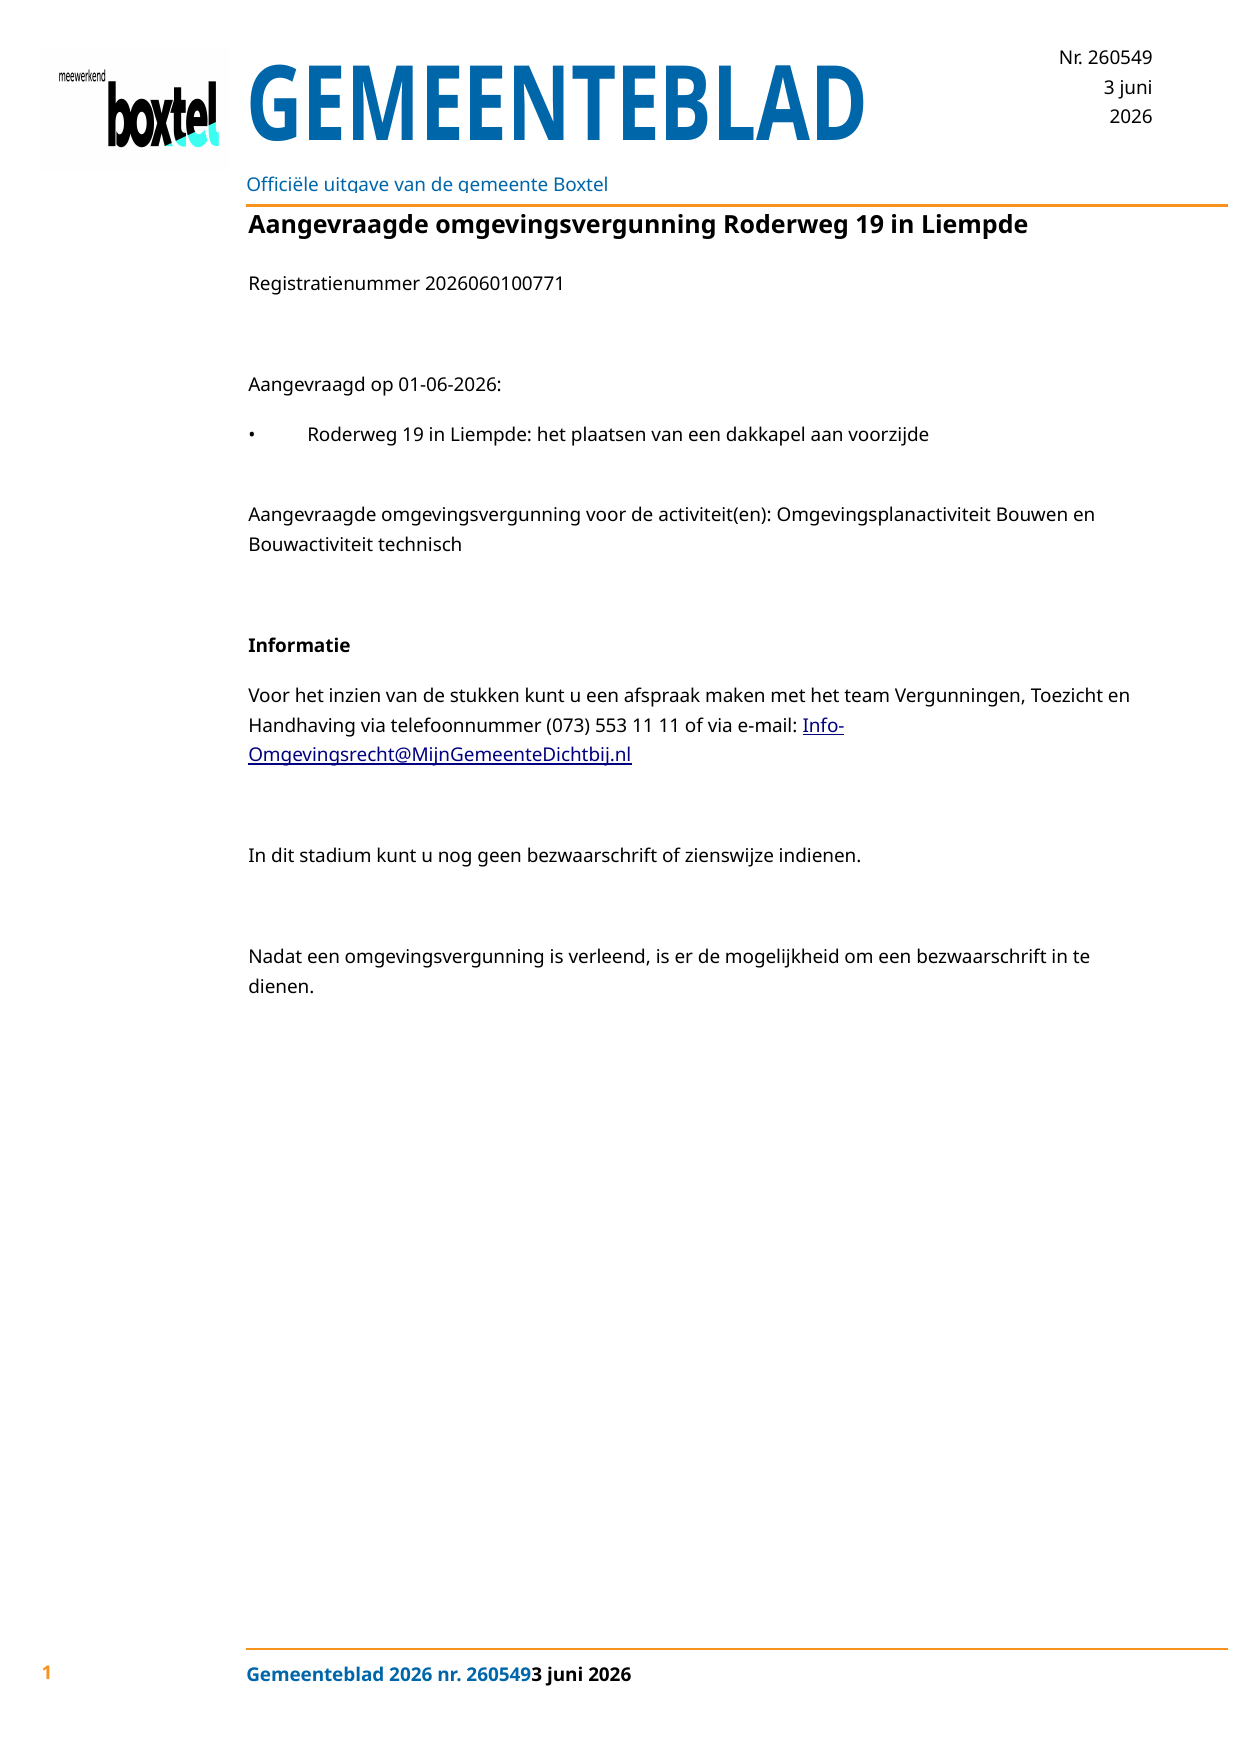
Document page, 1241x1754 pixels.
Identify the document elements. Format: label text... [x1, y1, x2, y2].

text Informatie [248, 632, 1152, 658]
text Aangevraagde omgevingsvergunning Roderweg 19 in Liempde [248, 207, 1152, 241]
text In dit stadium kunt u nog geen bezwaarschrift of zienswijze indienen. [248, 842, 1152, 868]
text Voor het inzien van de stukken kunt u een afspraak maken met het team Vergunningen, Toezicht en Handhaving via telefoonnummer (073) 553 11 11 of via e-mail: Info-Omgevingsrecht@MijnGemeenteDichtbij.nl [248, 682, 1152, 767]
list Roderweg 19 in Liempde: het plaatsen van een dakkapel aan voorzijde [248, 422, 1152, 447]
text Aangevraagde omgevingsvergunning voor de activiteit(en): Omgevingsplanactiviteit Bouwen en Bouwactiviteit technisch [248, 502, 1152, 557]
text Registratienummer 2026060100771 [248, 270, 1152, 296]
text Aangevraagd op 01-06-2026: [248, 371, 1152, 397]
picture [41, 47, 231, 172]
text Nadat een omgevingsvergunning is verleend, is er de mogelijkheid om een bezwaarschrift in te dienen. [248, 943, 1152, 998]
